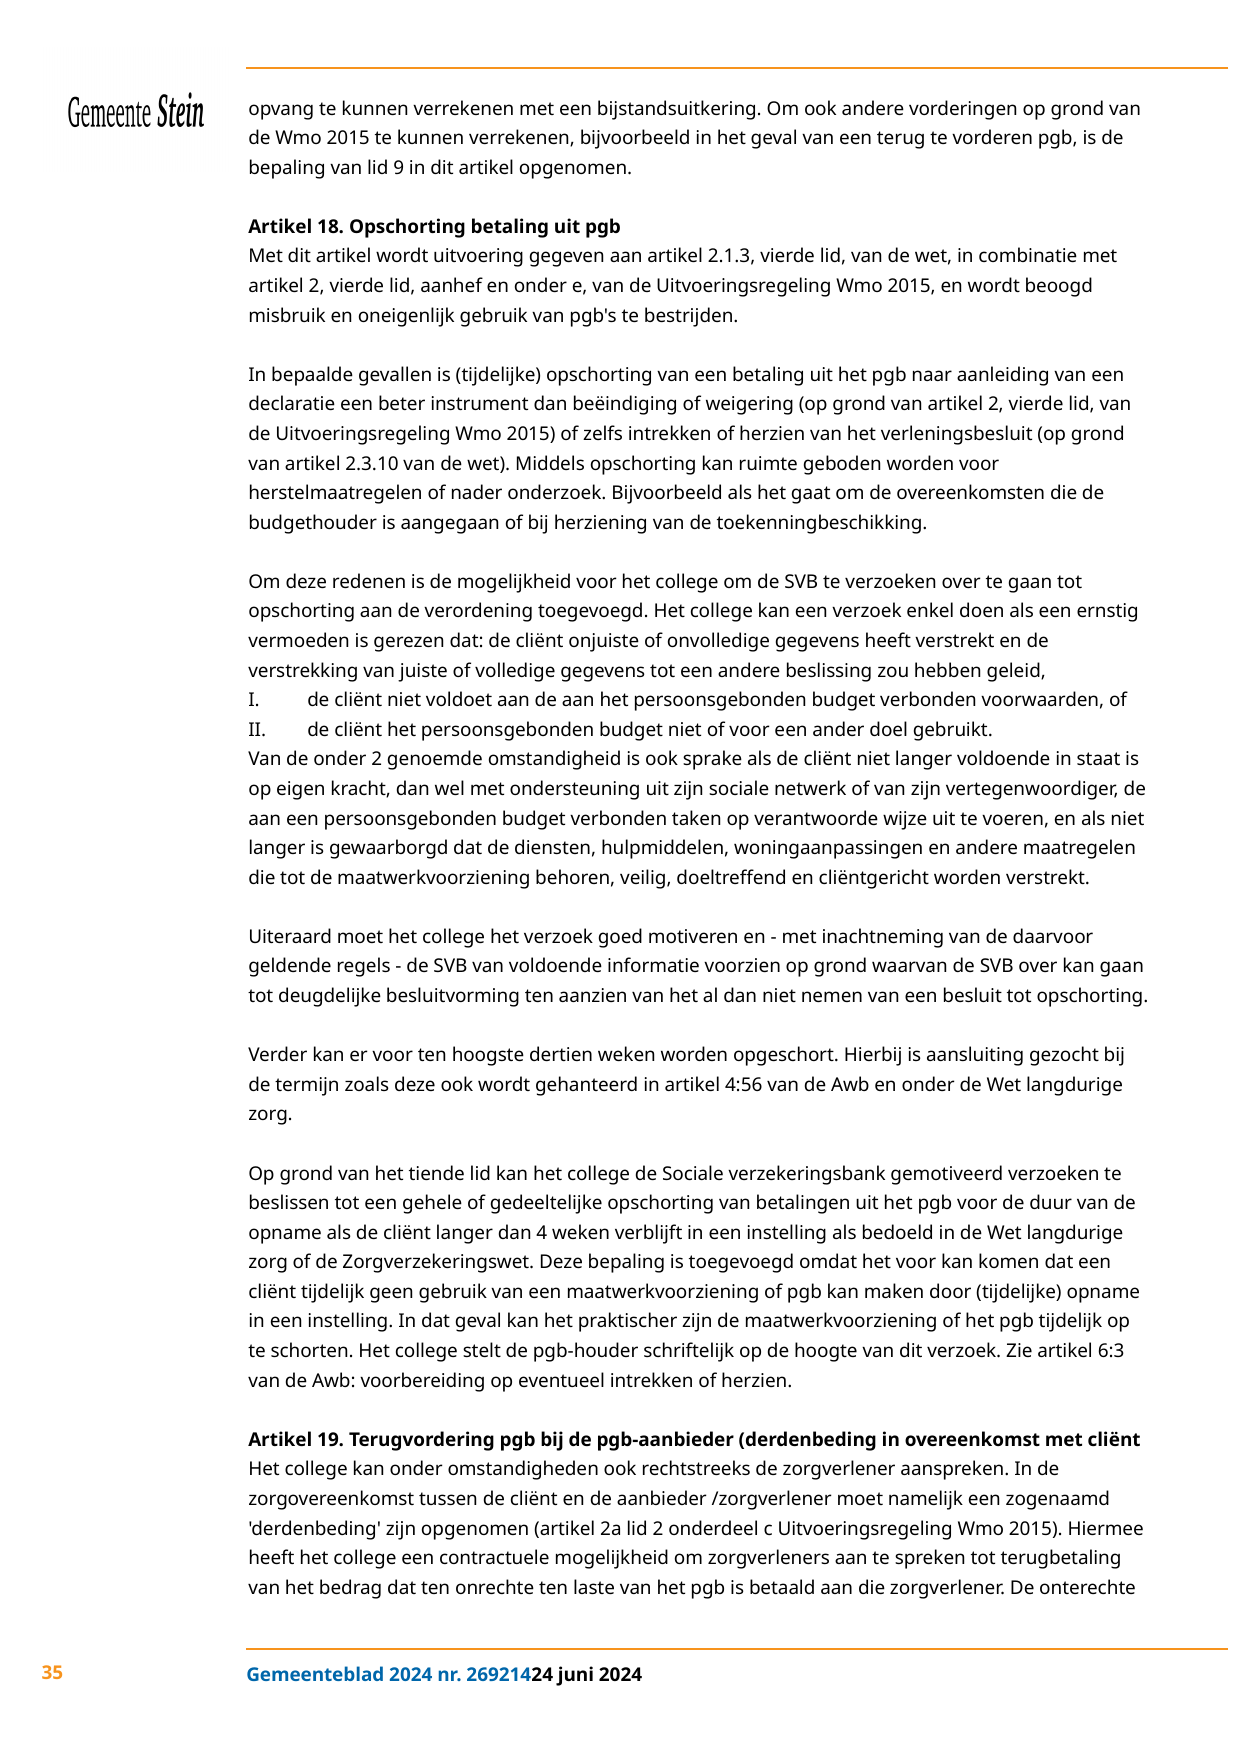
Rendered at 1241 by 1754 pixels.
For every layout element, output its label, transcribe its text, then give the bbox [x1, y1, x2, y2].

text In bepaalde gevallen is (tijdelijke) opschorting van een betaling uit het pgb naar aanleiding van een declaratie een beter instrument dan beëindiging of weigering (op grond van artikel 2, vierde lid, van de Uitvoeringsregeling Wmo 2015) of zelfs intrekken of herzien van het verleningsbesluit (op grond van artikel 2.3.10 van de wet). Middels opschorting kan ruimte geboden worden voor herstelmaatregelen of nader onderzoek. Bijvoorbeeld als het gaat om de overeenkomsten die de budgethouder is aangegaan of bij herziening van de toekenningbeschikking. [248, 361, 1152, 535]
text opvang te kunnen verrekenen met een bijstandsuitkering. Om ook andere vorderingen op grond van de Wmo 2015 te kunnen verrekenen, bijvoorbeeld in het geval van een terug te vorderen pgb, is de bepaling van lid 9 in dit artikel opgenomen. [248, 95, 1152, 180]
text Uiteraard moet het college het verzoek goed motiveren en - met inachtneming van de daarvoor geldende regels - de SVB van voldoende informatie voorzien op grond waarvan de SVB over kan gaan tot deugdelijke besluitvorming ten aanzien van het al dan niet nemen van een besluit tot opschorting. [248, 923, 1152, 1008]
list de cliënt het persoonsgebonden budget niet of voor een ander doel gebruikt. [248, 716, 1152, 742]
text Van de onder 2 genoemde omstandigheid is ook sprake als de cliënt niet langer voldoende in staat is op eigen kracht, dan wel met ondersteuning uit zijn sociale netwerk of van zijn vertegenwoordiger, de aan een persoonsgebonden budget verbonden taken op verantwoorde wijze uit te voeren, en als niet langer is gewaarborgd dat de diensten, hulpmiddelen, woningaanpassingen en andere maatregelen die tot de maatwerkvoorziening behoren, veilig, doeltreffend en cliëntgericht worden verstrekt. [248, 746, 1152, 890]
text Met dit artikel wordt uitvoering gegeven aan artikel 2.1.3, vierde lid, van de wet, in combinatie met artikel 2, vierde lid, aanhef en onder e, van de Uitvoeringsregeling Wmo 2015, en wordt beoogd misbruik en oneigenlijk gebruik van pgb's te bestrijden. [248, 243, 1152, 328]
list de cliënt niet voldoet aan de aan het persoonsgebonden budget verbonden voorwaarden, of [248, 686, 1152, 712]
text Artikel 19. Terugvordering pgb bij de pgb-aanbieder (derdenbeding in overeenkomst met cliënt [248, 1426, 1152, 1452]
text Verder kan er voor ten hoogste dertien weken worden opgeschort. Hierbij is aansluiting gezocht bij de termijn zoals deze ook wordt gehanteerd in artikel 4:56 van de Awb en onder de Wet langdurige zorg. [248, 1041, 1152, 1126]
text Op grond van het tiende lid kan het college de Sociale verzekeringsbank gemotiveerd verzoeken te beslissen tot een gehele of gedeeltelijke opschorting van betalingen uit het pgb voor de duur van de opname als de cliënt langer dan 4 weken verblijft in een instelling als bedoeld in de Wet langdurige zorg of de Zorgverzekeringswet. Deze bepaling is toegevoegd omdat het voor kan komen dat een cliënt tijdelijk geen gebruik van een maatwerkvoorziening of pgb kan maken door (tijdelijke) opname in een instelling. In dat geval kan het praktischer zijn de maatwerkvoorziening of het pgb tijdelijk op te schorten. Het college stelt de pgb-houder schriftelijk op de hoogte van dit verzoek. Zie artikel 6:3 van de Awb: voorbereiding op eventueel intrekken of herzien. [248, 1160, 1152, 1393]
picture [41, 47, 231, 172]
text Artikel 18. Opschorting betaling uit pgb [248, 213, 1152, 239]
text Om deze redenen is de mogelijkheid voor het college om de SVB te verzoeken over te gaan tot opschorting aan de verordening toegevoegd. Het college kan een verzoek enkel doen als een ernstig vermoeden is gerezen dat: de cliënt onjuiste of onvolledige gegevens heeft verstrekt en de verstrekking van juiste of volledige gegevens tot een andere beslissing zou hebben geleid, [248, 568, 1152, 683]
text Het college kan onder omstandigheden ook rechtstreeks de zorgverlener aanspreken. In de zorgovereenkomst tussen de cliënt en de aanbieder /zorgverlener moet namelijk een zogenaamd 'derdenbeding' zijn opgenomen (artikel 2a lid 2 onderdeel c Uitvoeringsregeling Wmo 2015). Hiermee heeft het college een contractuele mogelijkheid om zorgverleners aan te spreken tot terugbetaling van het bedrag dat ten onrechte ten laste van het pgb is betaald aan die zorgverlener. De onterechte [248, 1456, 1152, 1600]
